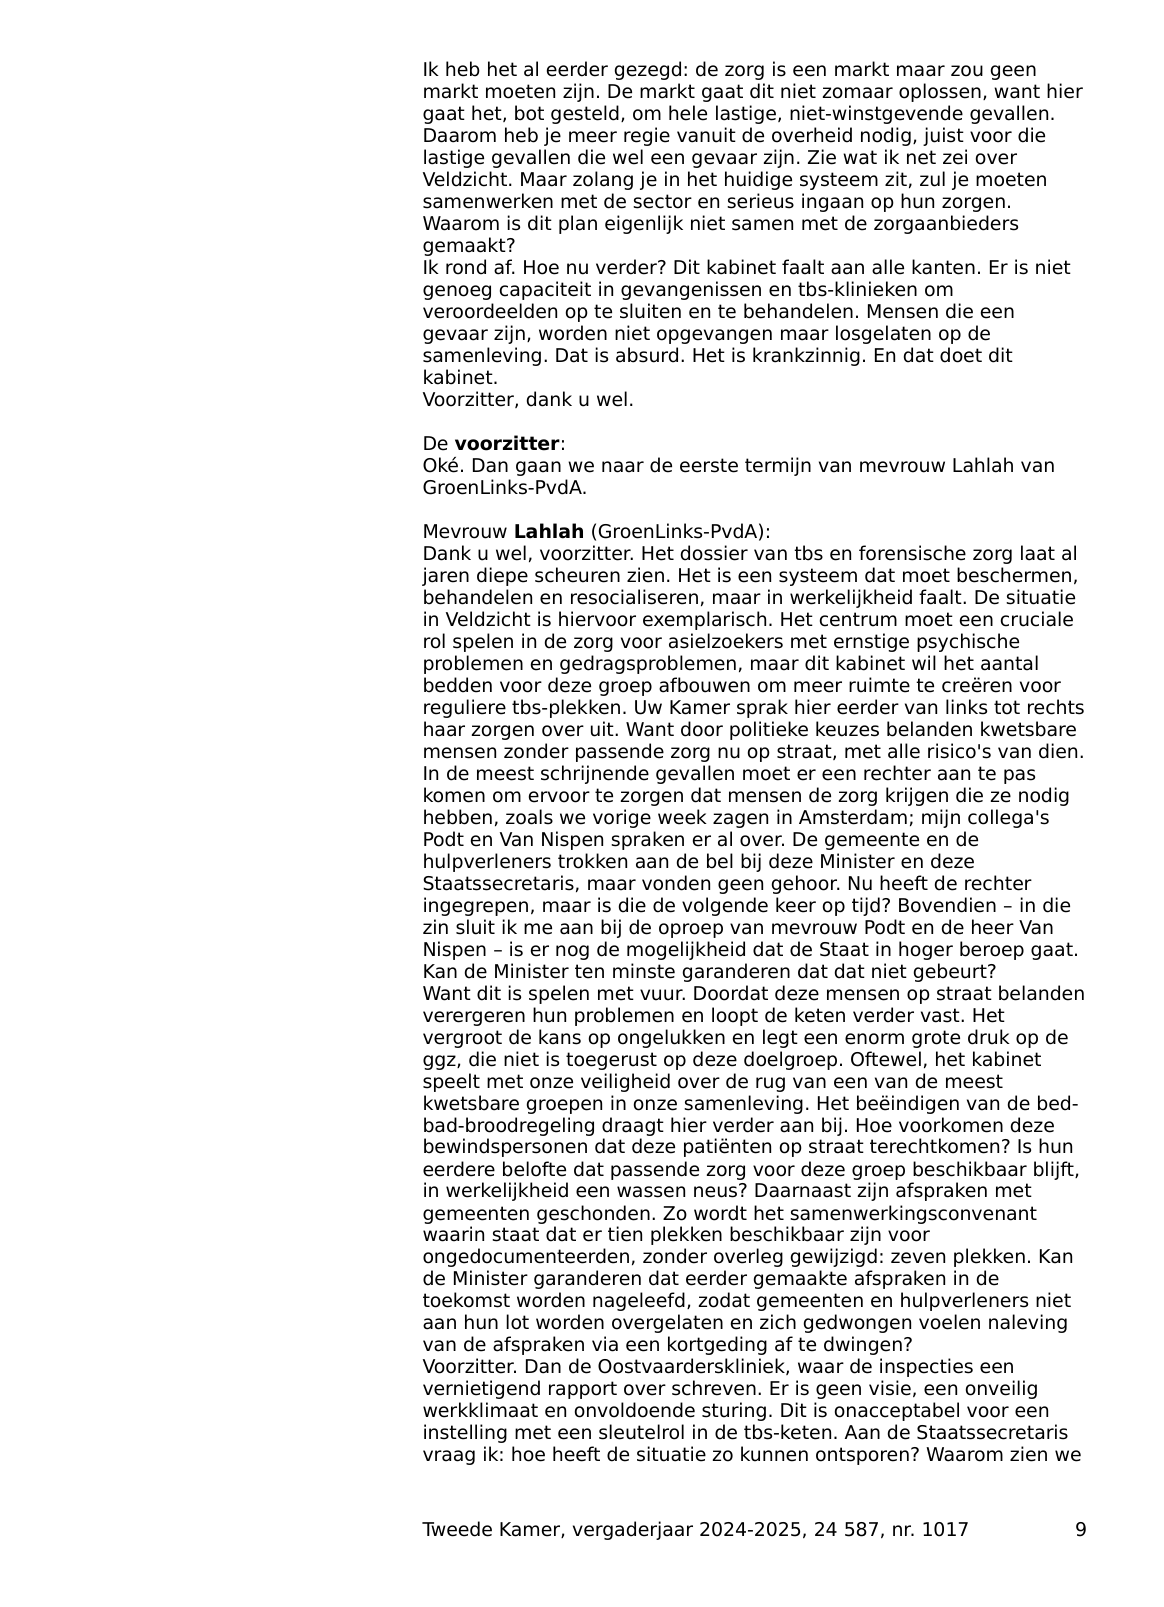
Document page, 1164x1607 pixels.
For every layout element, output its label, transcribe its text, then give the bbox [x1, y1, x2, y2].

text De voorzitter: [422, 433, 1087, 455]
text Want dit is spelen met vuur. Doordat deze mensen op straat belanden verergeren hun problemen en loopt de keten verder vast. Het vergroot de kans op ongelukken en legt een enorm grote druk op de ggz, die niet is toegerust op deze doelgroep. Oftewel, het kabinet speelt met onze veiligheid over de rug van een van de meest kwetsbare groepen in onze samenleving. Het beëindigen van de bed-bad-broodregeling draagt hier verder aan bij. Hoe voorkomen deze bewindspersonen dat deze patiënten op straat terechtkomen? Is hun eerdere belofte dat passende zorg voor deze groep beschikbaar blijft, in werkelijkheid een wassen neus? Daarnaast zijn afspraken met gemeenten geschonden. Zo wordt het samenwerkingsconvenant waarin staat dat er tien plekken beschikbaar zijn voor ongedocumenteerden, zonder overleg gewijzigd: zeven plekken. Kan de Minister garanderen dat eerder gemaakte afspraken in de toekomst worden nageleefd, zodat gemeenten en hulpverleners niet aan hun lot worden overgelaten en zich gedwongen voelen naleving van de afspraken via een kortgeding af te dwingen? [422, 983, 1087, 1356]
text Ik rond af. Hoe nu verder? Dit kabinet faalt aan alle kanten. Er is niet genoeg capaciteit in gevangenissen en tbs-klinieken om veroordeelden op te sluiten en te behandelen. Mensen die een gevaar zijn, worden niet opgevangen maar losgelaten op de samenleving. Dat is absurd. Het is krankzinnig. En dat doet dit kabinet. [422, 257, 1087, 389]
text Dank u wel, voorzitter. Het dossier van tbs en forensische zorg laat al jaren diepe scheuren zien. Het is een systeem dat moet beschermen, behandelen en resocialiseren, maar in werkelijkheid faalt. De situatie in Veldzicht is hiervoor exemplarisch. Het centrum moet een cruciale rol spelen in de zorg voor asielzoekers met ernstige psychische problemen en gedragsproblemen, maar dit kabinet wil het aantal bedden voor deze groep afbouwen om meer ruimte te creëren voor reguliere tbs-plekken. Uw Kamer sprak hier eerder van links tot rechts haar zorgen over uit. Want door politieke keuzes belanden kwetsbare mensen zonder passende zorg nu op straat, met alle risico's van dien. In de meest schrijnende gevallen moet er een rechter aan te pas komen om ervoor te zorgen dat mensen de zorg krijgen die ze nodig hebben, zoals we vorige week zagen in Amsterdam; mijn collega's Podt en Van Nispen spraken er al over. De gemeente en de hulpverleners trokken aan de bel bij deze Minister en deze Staatssecretaris, maar vonden geen gehoor. Nu heeft de rechter ingegrepen, maar is die de volgende keer op tijd? Bovendien – in die zin sluit ik me aan bij de oproep van mevrouw Podt en de heer Van Nispen – is er nog de mogelijkheid dat de Staat in hoger beroep gaat. Kan de Minister ten minste garanderen dat dat niet gebeurt? [422, 543, 1087, 983]
text Voorzitter. Dan de Oostvaarderskliniek, waar de inspecties een vernietigend rapport over schreven. Er is geen visie, een onveilig werkklimaat en onvoldoende sturing. Dit is onacceptabel voor een instelling met een sleutelrol in de tbs-keten. Aan de Staatssecretaris vraag ik: hoe heeft de situatie zo kunnen ontsporen? Waarom zien we [422, 1356, 1087, 1466]
text Oké. Dan gaan we naar de eerste termijn van mevrouw Lahlah van GroenLinks-PvdA. [422, 455, 1087, 499]
text Mevrouw Lahlah (GroenLinks-PvdA): [422, 521, 1087, 543]
text Ik heb het al eerder gezegd: de zorg is een markt maar zou geen markt moeten zijn. De markt gaat dit niet zomaar oplossen, want hier gaat het, bot gesteld, om hele lastige, niet-winstgevende gevallen. Daarom heb je meer regie vanuit de overheid nodig, juist voor die lastige gevallen die wel een gevaar zijn. Zie wat ik net zei over Veldzicht. Maar zolang je in het huidige systeem zit, zul je moeten samenwerken met de sector en serieus ingaan op hun zorgen. Waarom is dit plan eigenlijk niet samen met de zorgaanbieders gemaakt? [422, 59, 1087, 257]
text Voorzitter, dank u wel. [422, 389, 1087, 411]
